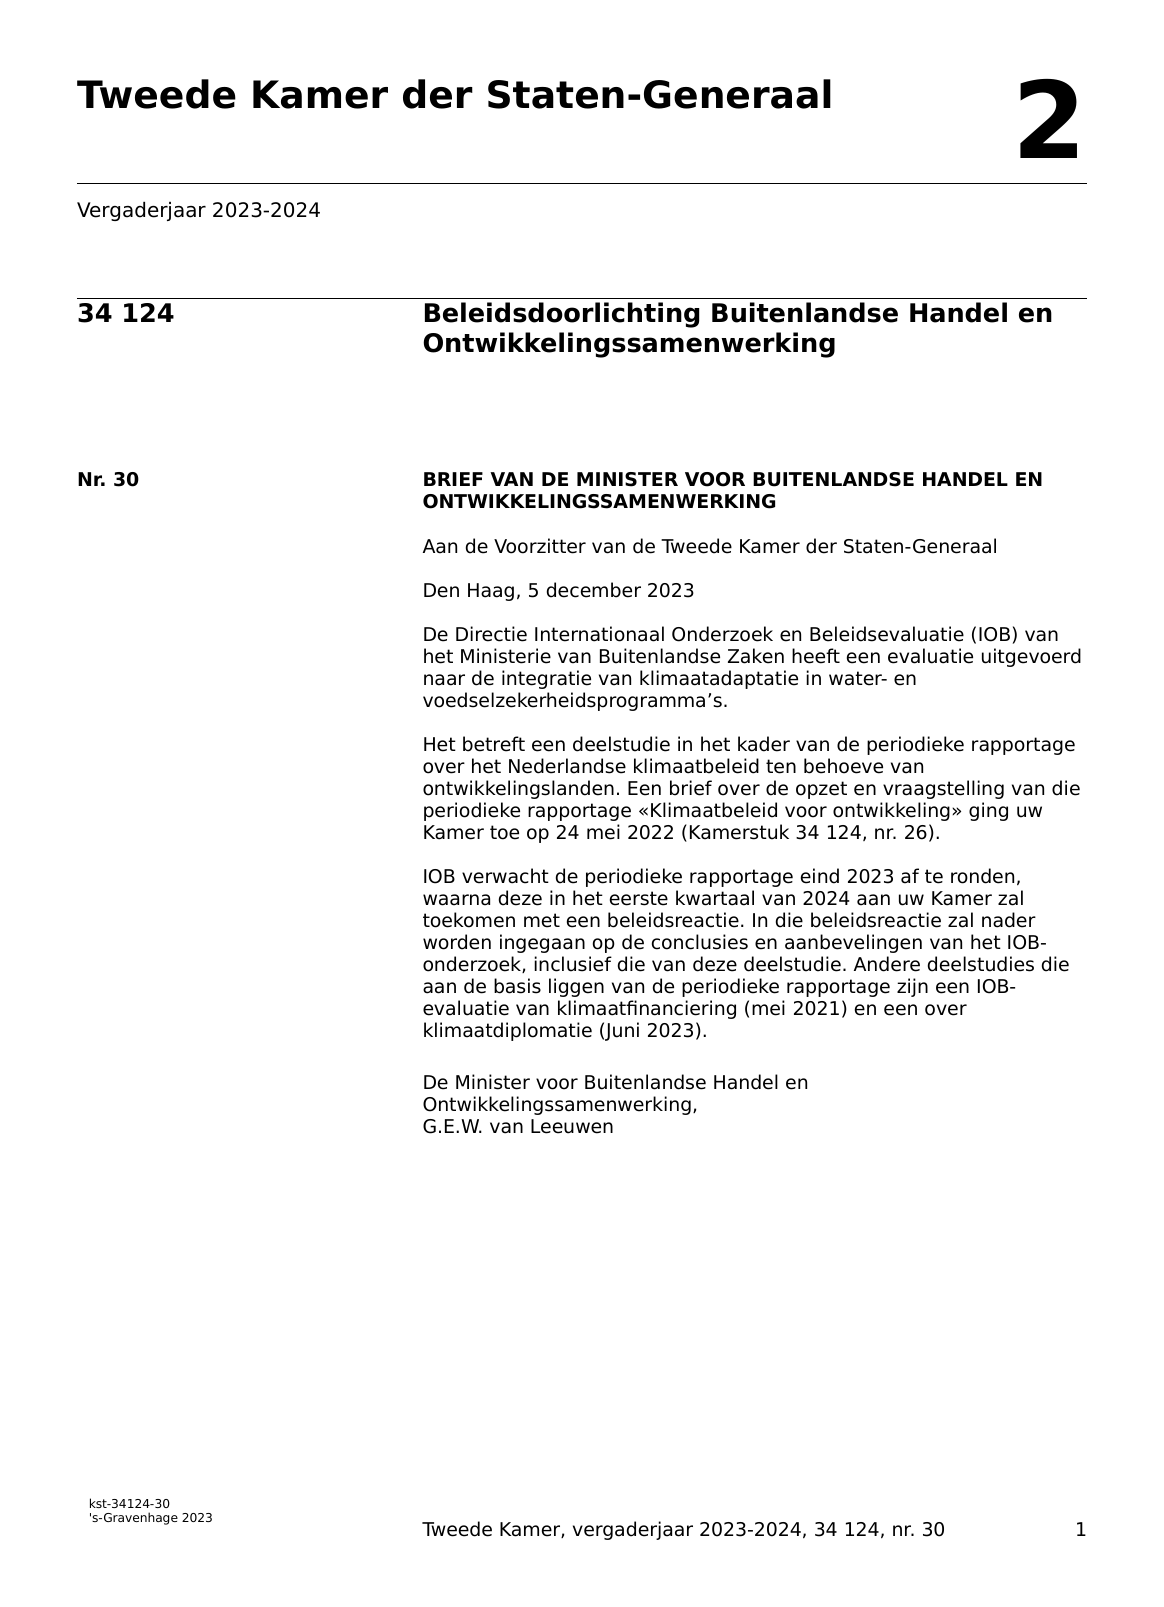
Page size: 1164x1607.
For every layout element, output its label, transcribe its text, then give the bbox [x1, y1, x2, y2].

text Den Haag, 5 december 2023 [422, 580, 1087, 602]
subtitle 34 124 Beleidsdoorlichting Buitenlandse Handel en Ontwikkelingssamenwerking [77, 299, 1087, 358]
text 's-Gravenhage 2023 [88, 1511, 323, 1525]
table_cell Vergaderjaar 2023-2024 [77, 184, 1087, 298]
text Het betreft een deelstudie in het kader van de periodieke rapportage over het Nederlandse klimaatbeleid ten behoeve van ontwikkelingslanden. Een brief over de opzet en vraagstelling van die periodieke rapportage «Klimaatbeleid voor ontwikkeling» ging uw Kamer toe op 24 mei 2022 (Kamerstuk 34 124, nr. 26). [422, 734, 1087, 844]
text De Directie Internationaal Onderzoek en Beleidsevaluatie (IOB) van het Ministerie van Buitenlandse Zaken heeft een evaluatie uitgevoerd naar de integratie van klimaatadaptatie in water- en voedselzekerheidsprogramma’s. [422, 624, 1087, 712]
text kst-34124-30 [88, 1497, 323, 1511]
text De Minister voor Buitenlandse Handel en Ontwikkelingssamenwerking, G.E.W. van Leeuwen [422, 1072, 1087, 1138]
table_header Tweede Kamer der Staten-Generaal [77, 59, 886, 183]
subtitle Nr. 30 BRIEF VAN DE MINISTER VOOR BUITENLANDSE HANDEL EN ONTWIKKELINGSSAMENWERKING [77, 469, 1087, 513]
text Aan de Voorzitter van de Tweede Kamer der Staten-Generaal [422, 536, 1087, 557]
table_header 2 [886, 59, 1087, 183]
text IOB verwacht de periodieke rapportage eind 2023 af te ronden, waarna deze in het eerste kwartaal van 2024 aan uw Kamer zal toekomen met een beleidsreactie. In die beleidsreactie zal nader worden ingegaan op de conclusies en aanbevelingen van het IOB-onderzoek, inclusief die van deze deelstudie. Andere deelstudies die aan de basis liggen van de periodieke rapportage zijn een IOB-evaluatie van klimaatfinanciering (mei 2021) en een over klimaatdiplomatie (Juni 2023). [422, 866, 1087, 1042]
